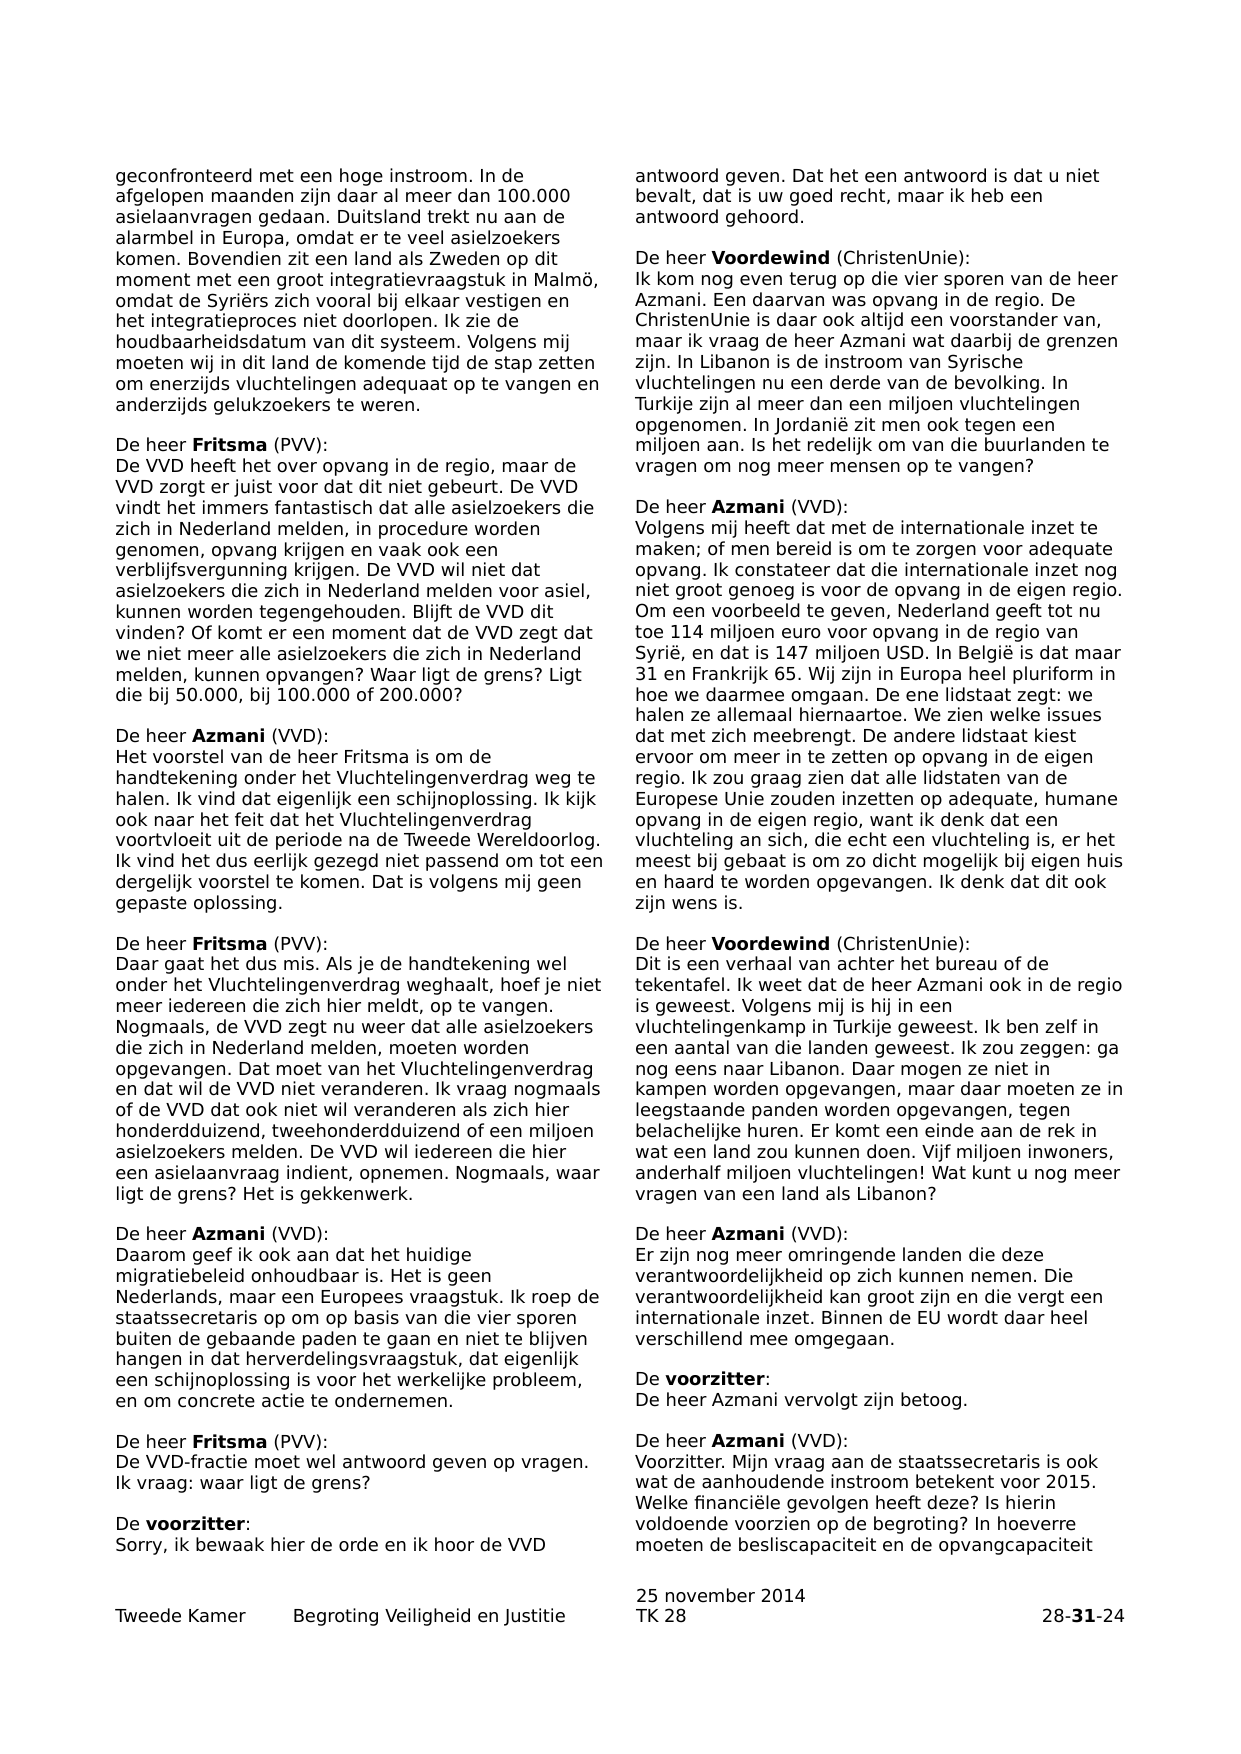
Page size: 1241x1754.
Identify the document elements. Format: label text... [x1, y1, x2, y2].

text Dit is een verhaal van achter het bureau of de tekentafel. Ik weet dat de heer Azmani ook in de regio is geweest. Volgens mij is hij in een vluchtelingenkamp in Turkije geweest. Ik ben zelf in een aantal van die landen geweest. Ik zou zeggen: ga nog eens naar Libanon. Daar mogen ze niet in kampen worden opgevangen, maar daar moeten ze in leegstaande panden worden opgevangen, tegen belachelijke huren. Er komt een einde aan de rek in wat een land zou kunnen doen. Vijf miljoen inwoners, anderhalf miljoen vluchtelingen! Wat kunt u nog meer vragen van een land als Libanon? [635, 954, 1125, 1204]
text De heer Azmani (VVD): [635, 497, 1125, 518]
text antwoord geven. Dat het een antwoord is dat u niet bevalt, dat is uw goed recht, maar ik heb een antwoord gehoord. [635, 165, 1125, 228]
text De heer Voordewind (ChristenUnie): [635, 933, 1125, 954]
text De heer Voordewind (ChristenUnie): [635, 248, 1125, 268]
text Ik kom nog even terug op die vier sporen van de heer Azmani. Een daarvan was opvang in de regio. De ChristenUnie is daar ook altijd een voorstander van, maar ik vraag de heer Azmani wat daarbij de grenzen zijn. In Libanon is de instroom van Syrische vluchtelingen nu een derde van de bevolking. In Turkije zijn al meer dan een miljoen vluchtelingen opgenomen. In Jordanië zit men ook tegen een miljoen aan. Is het redelijk om van die buurlanden te vragen om nog meer mensen op te vangen? [635, 268, 1125, 477]
text De heer Fritsma (PVV): [115, 1432, 605, 1452]
text De heer Azmani (VVD): [635, 1431, 1125, 1451]
text De VVD-fractie moet wel antwoord geven op vragen. Ik vraag: waar ligt de grens? [115, 1452, 605, 1494]
text Er zijn nog meer omringende landen die deze verantwoordelijkheid op zich kunnen nemen. Die verantwoordelijkheid kan groot zijn en die vergt een internationale inzet. Binnen de EU wordt daar heel verschillend mee omgegaan. [635, 1245, 1125, 1349]
text De voorzitter: [635, 1369, 1125, 1390]
text Het voorstel van de heer Fritsma is om de handtekening onder het Vluchtelingenverdrag weg te halen. Ik vind dat eigenlijk een schijnoplossing. Ik kijk ook naar het feit dat het Vluchtelingenverdrag voortvloeit uit de periode na de Tweede Wereldoorlog. Ik vind het dus eerlijk gezegd niet passend om tot een dergelijk voorstel te komen. Dat is volgens mij geen gepaste oplossing. [115, 747, 605, 913]
text geconfronteerd met een hoge instroom. In de afgelopen maanden zijn daar al meer dan 100.000 asielaanvragen gedaan. Duitsland trekt nu aan de alarmbel in Europa, omdat er te veel asielzoekers komen. Bovendien zit een land als Zweden op dit moment met een groot integratievraagstuk in Malmö, omdat de Syriërs zich vooral bij elkaar vestigen en het integratieproces niet doorlopen. Ik zie de houdbaarheidsdatum van dit systeem. Volgens mij moeten wij in dit land de komende tijd de stap zetten om enerzijds vluchtelingen adequaat op te vangen en anderzijds gelukzoekers te weren. [115, 165, 605, 415]
text De heer Fritsma (PVV): [115, 933, 605, 954]
text Voorzitter. Mijn vraag aan de staatssecretaris is ook wat de aanhoudende instroom betekent voor 2015. Welke financiële gevolgen heeft deze? Is hierin voldoende voorzien op de begroting? In hoeverre moeten de besliscapaciteit en de opvangcapaciteit [635, 1451, 1125, 1556]
text De heer Azmani vervolgt zijn betoog. [635, 1390, 1125, 1411]
text Volgens mij heeft dat met de internationale inzet te maken; of men bereid is om te zorgen voor adequate opvang. Ik constateer dat die internationale inzet nog niet groot genoeg is voor de opvang in de eigen regio. Om een voorbeeld te geven, Nederland geeft tot nu toe 114 miljoen euro voor opvang in de regio van Syrië, en dat is 147 miljoen USD. In België is dat maar 31 en Frankrijk 65. Wij zijn in Europa heel pluriform in hoe we daarmee omgaan. De ene lidstaat zegt: we halen ze allemaal hiernaartoe. We zien welke issues dat met zich meebrengt. De andere lidstaat kiest ervoor om meer in te zetten op opvang in de eigen regio. Ik zou graag zien dat alle lidstaten van de Europese Unie zouden inzetten op adequate, humane opvang in de eigen regio, want ik denk dat een vluchteling an sich, die echt een vluchteling is, er het meest bij gebaat is om zo dicht mogelijk bij eigen huis en haard te worden opgevangen. Ik denk dat dit ook zijn wens is. [635, 518, 1125, 913]
text Sorry, ik bewaak hier de orde en ik hoor de VVD [115, 1535, 605, 1556]
text De heer Fritsma (PVV): [115, 435, 605, 456]
text De heer Azmani (VVD): [115, 1224, 605, 1245]
text De VVD heeft het over opvang in de regio, maar de VVD zorgt er juist voor dat dit niet gebeurt. De VVD vindt het immers fantastisch dat alle asielzoekers die zich in Nederland melden, in procedure worden genomen, opvang krijgen en vaak ook een verblijfsvergunning krijgen. De VVD wil niet dat asielzoekers die zich in Nederland melden voor asiel, kunnen worden tegengehouden. Blijft de VVD dit vinden? Of komt er een moment dat de VVD zegt dat we niet meer alle asielzoekers die zich in Nederland melden, kunnen opvangen? Waar ligt de grens? Ligt die bij 50.000, bij 100.000 of 200.000? [115, 456, 605, 706]
text De heer Azmani (VVD): [115, 726, 605, 747]
text Daarom geef ik ook aan dat het huidige migratiebeleid onhoudbaar is. Het is geen Nederlands, maar een Europees vraagstuk. Ik roep de staatssecretaris op om op basis van die vier sporen buiten de gebaande paden te gaan en niet te blijven hangen in dat herverdelingsvraagstuk, dat eigenlijk een schijnoplossing is voor het werkelijke probleem, en om concrete actie te ondernemen. [115, 1245, 605, 1412]
text De voorzitter: [115, 1514, 605, 1535]
text Daar gaat het dus mis. Als je de handtekening wel onder het Vluchtelingenverdrag weghaalt, hoef je niet meer iedereen die zich hier meldt, op te vangen. Nogmaals, de VVD zegt nu weer dat alle asielzoekers die zich in Nederland melden, moeten worden opgevangen. Dat moet van het Vluchtelingenverdrag en dat wil de VVD niet veranderen. Ik vraag nogmaals of de VVD dat ook niet wil veranderen als zich hier honderdduizend, tweehonderdduizend of een miljoen asielzoekers melden. De VVD wil iedereen die hier een asielaanvraag indient, opnemen. Nogmaals, waar ligt de grens? Het is gekkenwerk. [115, 954, 605, 1204]
text De heer Azmani (VVD): [635, 1224, 1125, 1245]
